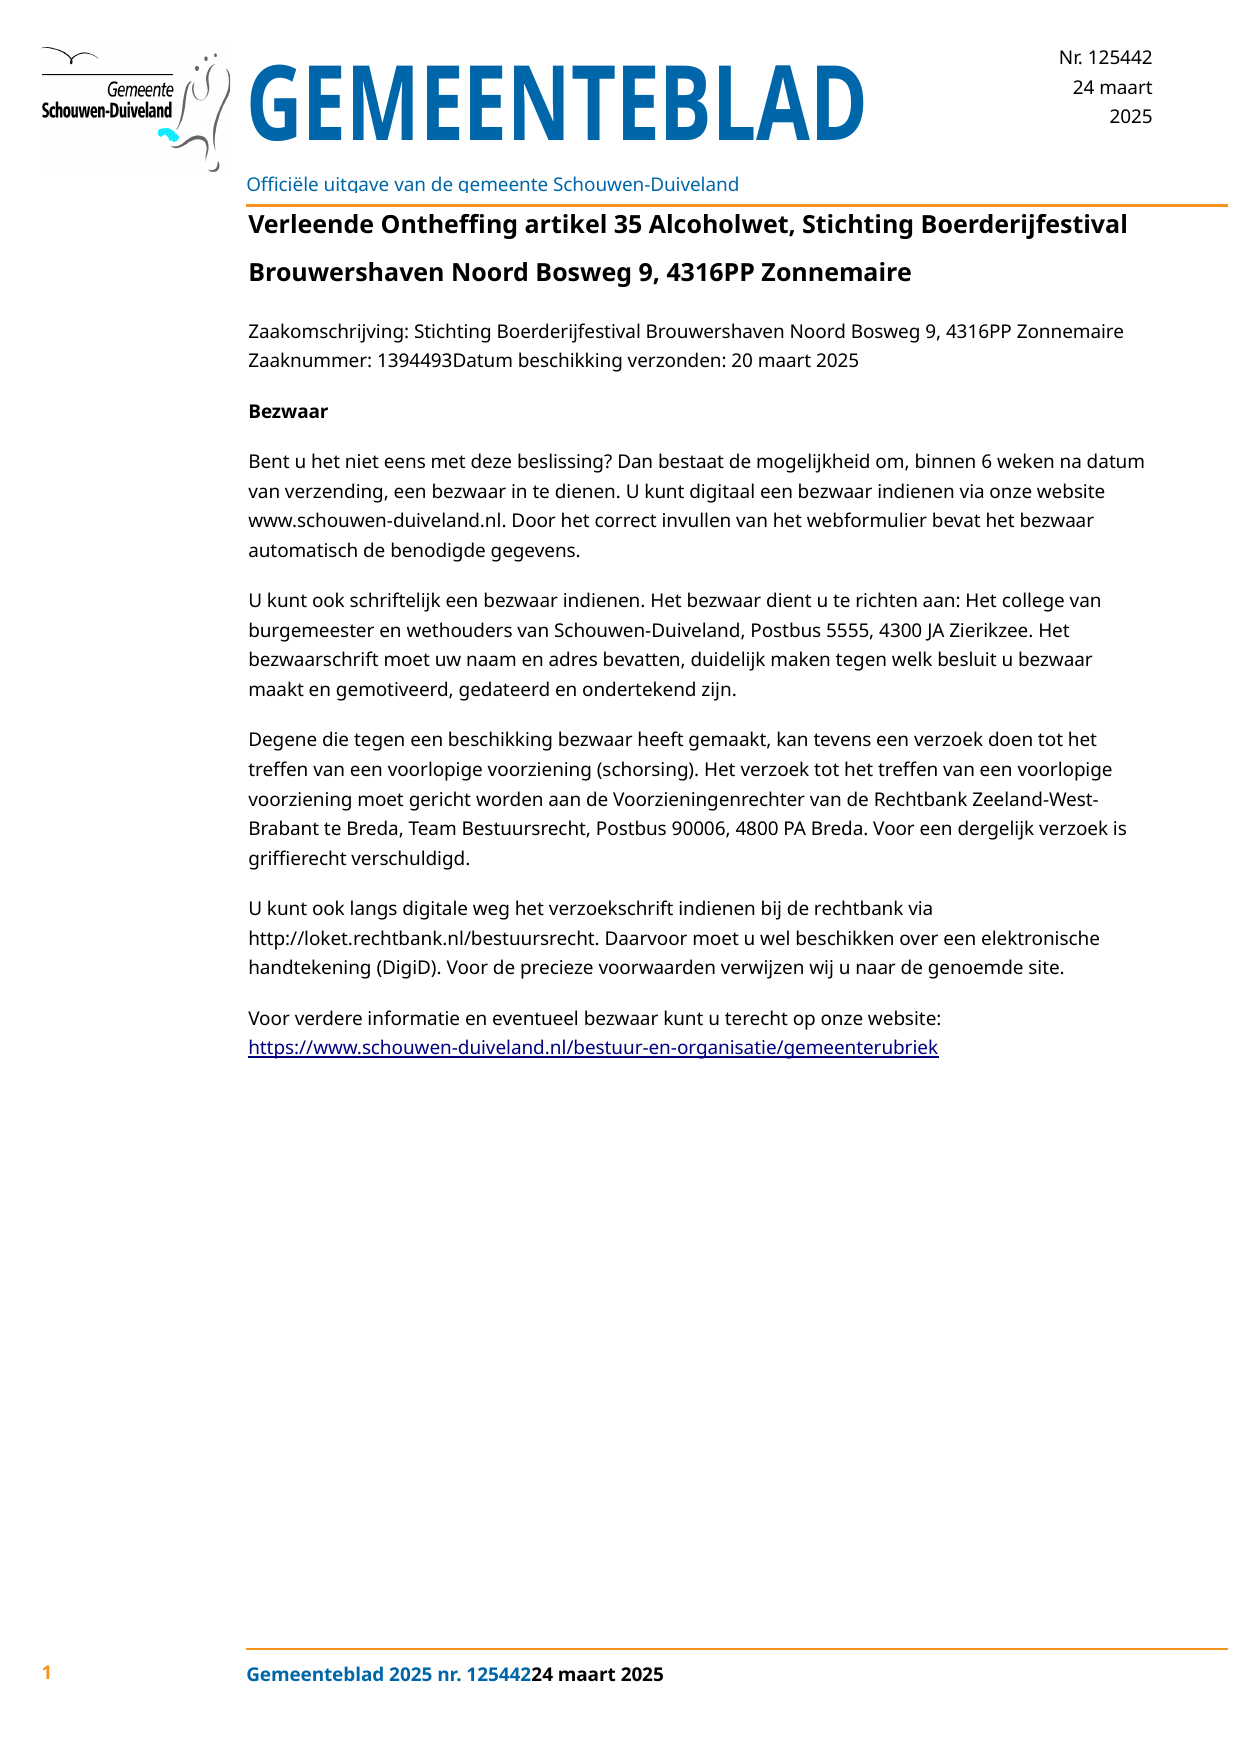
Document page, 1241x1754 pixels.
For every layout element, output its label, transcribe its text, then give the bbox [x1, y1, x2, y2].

text Voor verdere informatie en eventueel bezwaar kunt u terecht op onze website: https://www.schouwen-duiveland.nl/bestuur-en-organisatie/gemeenterubriek [248, 1005, 1152, 1060]
text U kunt ook schriftelijk een bezwaar indienen. Het bezwaar dient u te richten aan: Het college van burgemeester en wethouders van Schouwen-Duiveland, Postbus 5555, 4300 JA Zierikzee. Het bezwaarschrift moet uw naam en adres bevatten, duidelijk maken tegen welk besluit u bezwaar maakt en gemotiveerd, gedateerd en ondertekend zijn. [248, 587, 1152, 702]
text Zaakomschrijving: Stichting Boerderijfestival Brouwershaven Noord Bosweg 9, 4316PP Zonnemaire Zaaknummer: 1394493Datum beschikking verzonden: 20 maart 2025 [248, 318, 1152, 373]
text Degene die tegen een beschikking bezwaar heeft gemaakt, kan tevens een verzoek doen tot het treffen van een voorlopige voorziening (schorsing). Het verzoek tot het treffen van een voorlopige voorziening moet gericht worden aan de Voorzieningenrechter van de Rechtbank Zeeland-West-Brabant te Breda, Team Bestuursrecht, Postbus 90006, 4800 PA Breda. Voor een dergelijk verzoek is griffierecht verschuldigd. [248, 727, 1152, 871]
text U kunt ook langs digitale weg het verzoekschrift indienen bij de rechtbank via http://loket.rechtbank.nl/bestuursrecht. Daarvoor moet u wel beschikken over een elektronische handtekening (DigiD). Voor de precieze voorwaarden verwijzen wij u naar de genoemde site. [248, 895, 1152, 980]
text Bent u het niet eens met deze beslissing? Dan bestaat de mogelijkheid om, binnen 6 weken na datum van verzending, een bezwaar in te dienen. U kunt digitaal een bezwaar indienen via onze website www.schouwen-duiveland.nl. Door het correct invullen van het webformulier bevat het bezwaar automatisch de benodigde gegevens. [248, 448, 1152, 563]
text Bezwaar [248, 398, 1152, 424]
picture [41, 47, 231, 172]
text Verleende Ontheffing artikel 35 Alcoholwet, Stichting Boerderijfestival Brouwershaven Noord Bosweg 9, 4316PP Zonnemaire [248, 207, 1152, 288]
